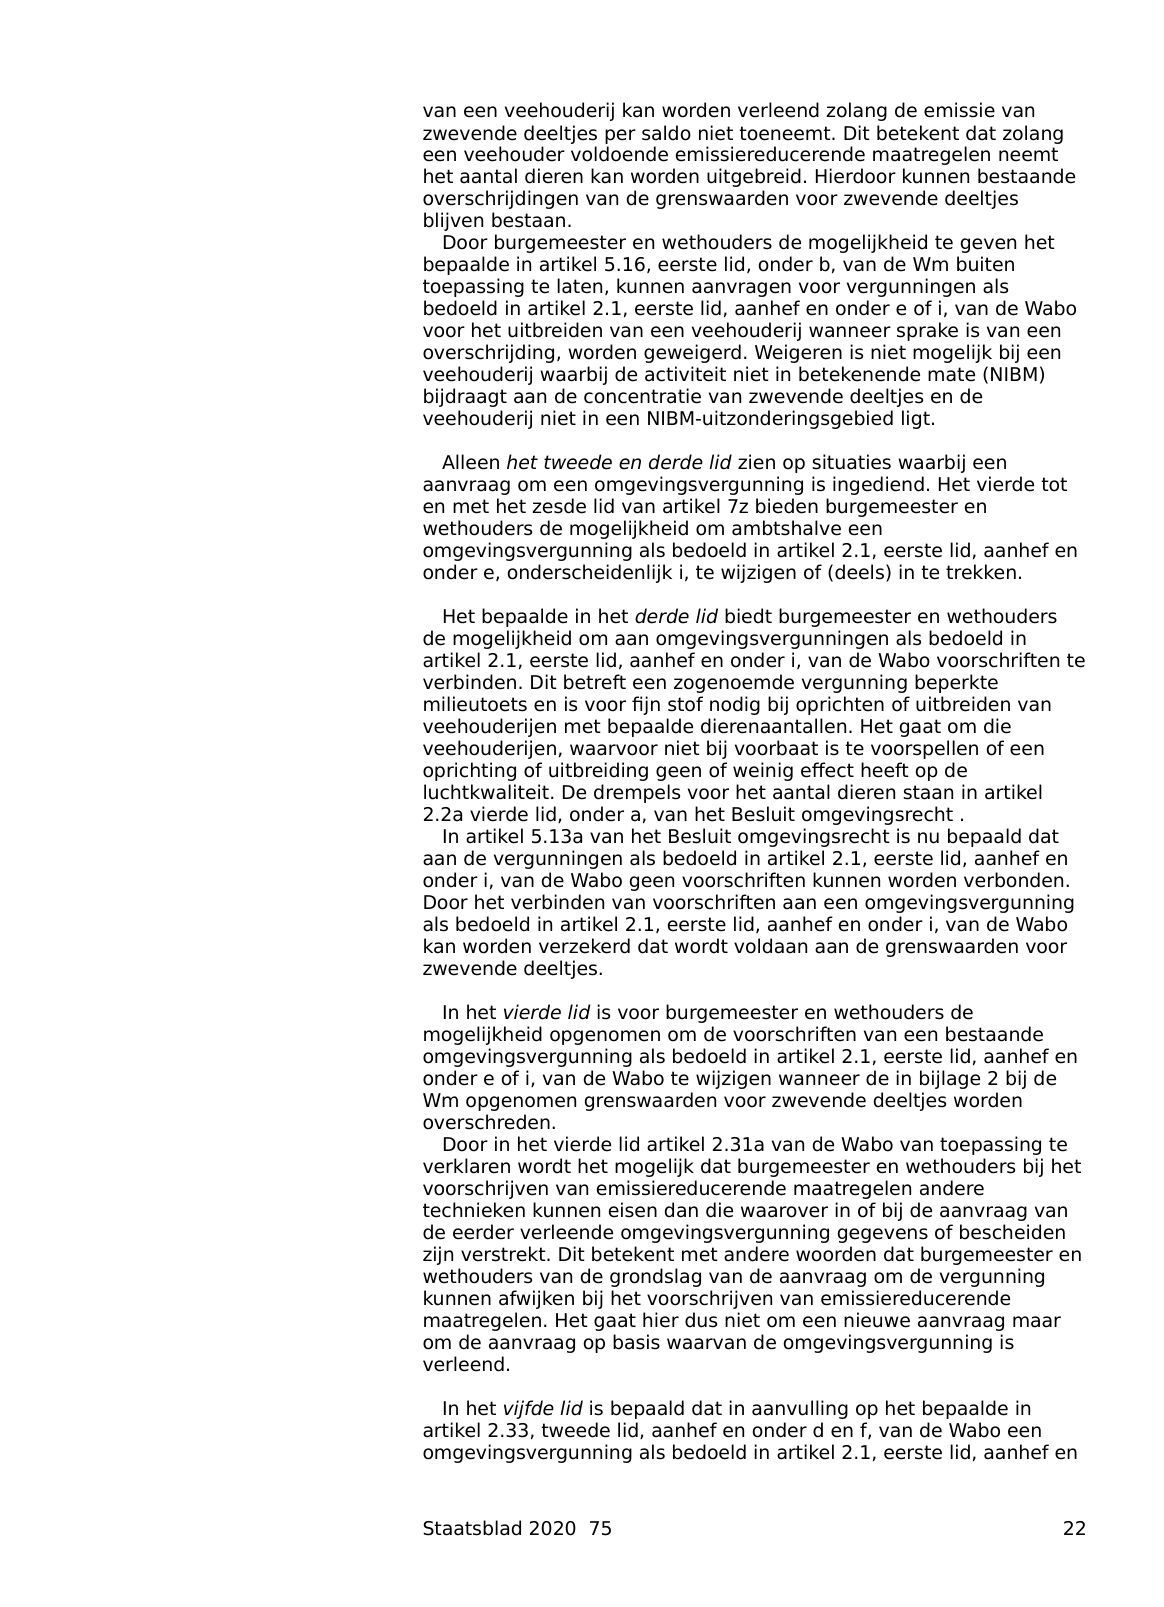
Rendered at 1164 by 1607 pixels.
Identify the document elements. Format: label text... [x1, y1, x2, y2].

text Door in het vierde lid artikel 2.31a van de Wabo van toepassing te verklaren wordt het mogelijk dat burgemeester en wethouders bij het voorschrijven van emissiereducerende maatregelen andere technieken kunnen eisen dan die waarover in of bij de aanvraag van de eerder verleende omgevingsvergunning gegevens of bescheiden zijn verstrekt. Dit betekent met andere woorden dat burgemeester en wethouders van de grondslag van de aanvraag om de vergunning kunnen afwijken bij het voorschrijven van emissiereducerende maatregelen. Het gaat hier dus niet om een nieuwe aanvraag maar om de aanvraag op basis waarvan de omgevingsvergunning is verleend. [422, 1134, 1087, 1376]
text van een veehouderij kan worden verleend zolang de emissie van zwevende deeltjes per saldo niet toeneemt. Dit betekent dat zolang een veehouder voldoende emissiereducerende maatregelen neemt het aantal dieren kan worden uitgebreid. Hierdoor kunnen bestaande overschrijdingen van de grenswaarden voor zwevende deeltjes blijven bestaan. [422, 100, 1087, 232]
text Alleen het tweede en derde lid zien op situaties waarbij een aanvraag om een omgevingsvergunning is ingediend. Het vierde tot en met het zesde lid van artikel 7z bieden burgemeester en wethouders de mogelijkheid om ambtshalve een omgevingsvergunning als bedoeld in artikel 2.1, eerste lid, aanhef en onder e, onderscheidenlijk i, te wijzigen of (deels) in te trekken. [422, 452, 1087, 584]
text Het bepaalde in het derde lid biedt burgemeester en wethouders de mogelijkheid om aan omgevingsvergunningen als bedoeld in artikel 2.1, eerste lid, aanhef en onder i, van de Wabo voorschriften te verbinden. Dit betreft een zogenoemde vergunning beperkte milieutoets en is voor fijn stof nodig bij oprichten of uitbreiden van veehouderijen met bepaalde dierenaantallen. Het gaat om die veehouderijen, waarvoor niet bij voorbaat is te voorspellen of een oprichting of uitbreiding geen of weinig effect heeft op de luchtkwaliteit. De drempels voor het aantal dieren staan in artikel 2.2a vierde lid, onder a, van het Besluit omgevingsrecht . [422, 606, 1087, 826]
text In het vierde lid is voor burgemeester en wethouders de mogelijkheid opgenomen om de voorschriften van een bestaande omgevingsvergunning als bedoeld in artikel 2.1, eerste lid, aanhef en onder e of i, van de Wabo te wijzigen wanneer de in bijlage 2 bij de Wm opgenomen grenswaarden voor zwevende deeltjes worden overschreden. [422, 1002, 1087, 1134]
text Door burgemeester en wethouders de mogelijkheid te geven het bepaalde in artikel 5.16, eerste lid, onder b, van de Wm buiten toepassing te laten, kunnen aanvragen voor vergunningen als bedoeld in artikel 2.1, eerste lid, aanhef en onder e of i, van de Wabo voor het uitbreiden van een veehouderij wanneer sprake is van een overschrijding, worden geweigerd. Weigeren is niet mogelijk bij een veehouderij waarbij de activiteit niet in betekenende mate (NIBM) bijdraagt aan de concentratie van zwevende deeltjes en de veehouderij niet in een NIBM-uitzonderingsgebied ligt. [422, 232, 1087, 430]
text In artikel 5.13a van het Besluit omgevingsrecht is nu bepaald dat aan de vergunningen als bedoeld in artikel 2.1, eerste lid, aanhef en onder i, van de Wabo geen voorschriften kunnen worden verbonden. Door het verbinden van voorschriften aan een omgevingsvergunning als bedoeld in artikel 2.1, eerste lid, aanhef en onder i, van de Wabo kan worden verzekerd dat wordt voldaan aan de grenswaarden voor zwevende deeltjes. [422, 826, 1087, 980]
text In het vijfde lid is bepaald dat in aanvulling op het bepaalde in artikel 2.33, tweede lid, aanhef en onder d en f, van de Wabo een omgevingsvergunning als bedoeld in artikel 2.1, eerste lid, aanhef en [422, 1398, 1087, 1464]
